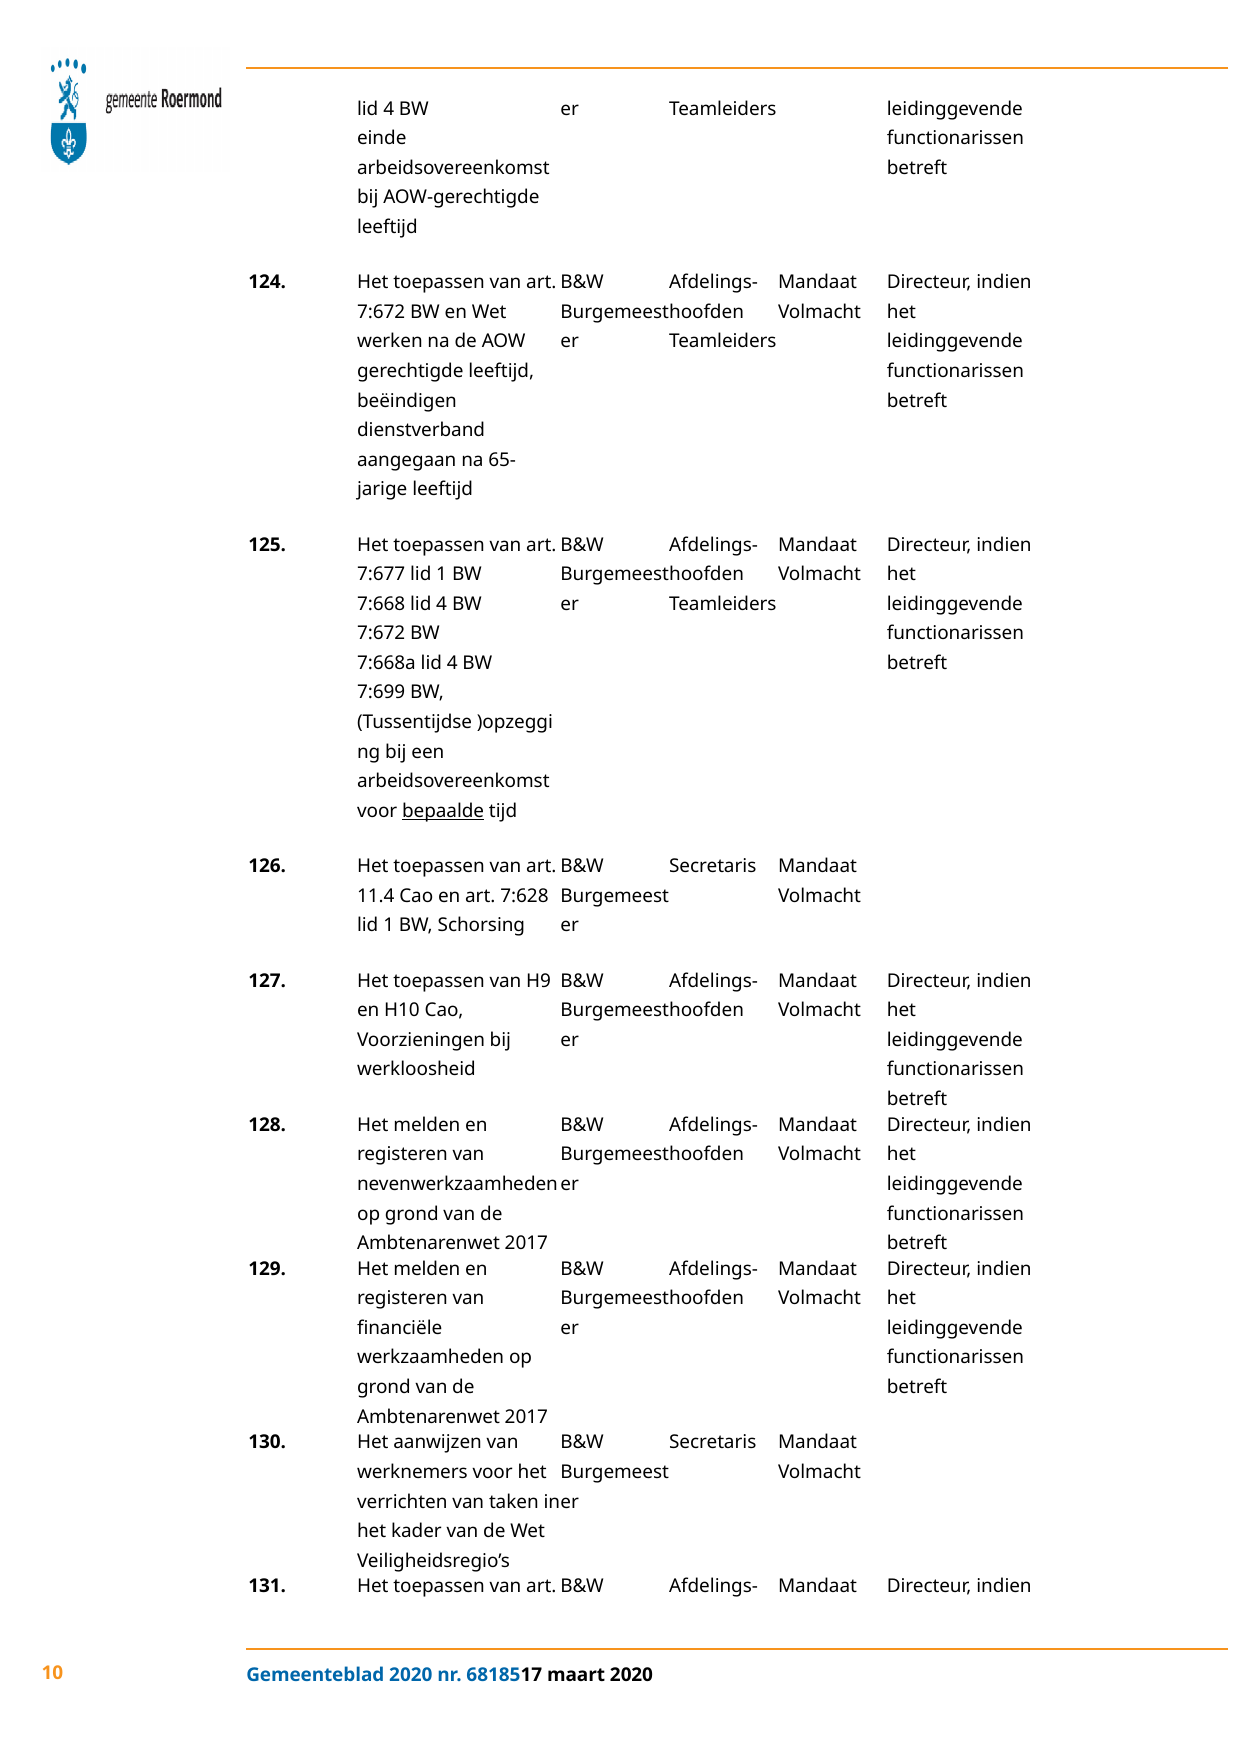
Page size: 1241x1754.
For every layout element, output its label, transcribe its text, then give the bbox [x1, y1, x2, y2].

table_cell Afdelings-hoofden [669, 967, 778, 1111]
table_cell Mandaat Volmacht [778, 269, 887, 531]
table_cell B&W Burgemeester [560, 531, 669, 852]
table_cell Directeur, indien het leidinggevende functionarissen betreft [887, 1255, 1043, 1429]
table_cell 128. [248, 1111, 357, 1255]
table_cell Directeur, indien het leidinggevende functionarissen betreft [887, 967, 1043, 1111]
table_cell Mandaat Volmacht [778, 1111, 887, 1255]
table_cell Secretaris [669, 853, 778, 967]
table_cell Directeur, indien het leidinggevende functionarissen betreft [887, 531, 1043, 852]
table_cell 129. [248, 1255, 357, 1429]
table_cell B&W Burgemeester [560, 1111, 669, 1255]
table_cell B&W [560, 1573, 669, 1598]
table_cell [778, 95, 887, 268]
table_cell Mandaat Volmacht [778, 1429, 887, 1573]
picture [41, 47, 231, 172]
table_cell 127. [248, 967, 357, 1111]
table_cell Directeur, indien [887, 1573, 1043, 1598]
table_cell Afdelings-hoofden Teamleiders [669, 269, 778, 531]
table_cell [248, 95, 357, 268]
table_cell Het toepassen van art. 7:677 lid 1 BW 7:668 lid 4 BW 7:672 BW 7:668a lid 4 BW 7:699 BW, (Tussentijdse )opzegging bij een arbeidsovereenkomst voor bepaalde tijd [357, 531, 560, 852]
table_cell 124. [248, 269, 357, 531]
table_cell B&W Burgemeester [560, 1255, 669, 1429]
table_cell lid 4 BW einde arbeidsovereenkomst bij AOW-gerechtigde leeftijd [357, 95, 560, 268]
table_cell er [560, 95, 669, 268]
table_cell Het aanwijzen van werknemers voor het verrichten van taken in het kader van de Wet Veiligheidsregio’s [357, 1429, 560, 1573]
table_cell Afdelings- [669, 1573, 778, 1598]
table_cell Mandaat Volmacht [778, 1255, 887, 1429]
table_cell B&W Burgemeester [560, 269, 669, 531]
table_cell Het toepassen van art. 7:672 BW en Wet werken na de AOW gerechtigde leeftijd, beëindigen dienstverband aangegaan na 65-jarige leeftijd [357, 269, 560, 531]
table_cell Afdelings-hoofden Teamleiders [669, 531, 778, 852]
table_cell Het toepassen van art. 11.4 Cao en art. 7:628 lid 1 BW, Schorsing [357, 853, 560, 967]
table_cell 126. [248, 853, 357, 967]
table_cell Afdelings-hoofden [669, 1255, 778, 1429]
table_cell [887, 1429, 1043, 1573]
table_cell Het toepassen van H9 en H10 Cao, Voorzieningen bij werkloosheid [357, 967, 560, 1111]
table_cell Het melden en registeren van financiële werkzaamheden op grond van de Ambtenarenwet 2017 [357, 1255, 560, 1429]
table_cell Secretaris [669, 1429, 778, 1573]
table_cell B&W Burgemeester [560, 967, 669, 1111]
table_cell Teamleiders [669, 95, 778, 268]
table_cell 131. [248, 1573, 357, 1598]
table_cell Directeur, indien het leidinggevende functionarissen betreft [887, 269, 1043, 531]
table_cell Mandaat Volmacht [778, 853, 887, 967]
table_cell Mandaat Volmacht [778, 531, 887, 852]
table_cell Afdelings-hoofden [669, 1111, 778, 1255]
table_cell 130. [248, 1429, 357, 1573]
table_cell leidinggevende functionarissen betreft [887, 95, 1043, 268]
table_cell B&W Burgemeester [560, 1429, 669, 1573]
table_cell B&W Burgemeester [560, 853, 669, 967]
table_cell Het toepassen van art. [357, 1573, 560, 1598]
table_cell Mandaat [778, 1573, 887, 1598]
table_cell Directeur, indien het leidinggevende functionarissen betreft [887, 1111, 1043, 1255]
table_cell [887, 853, 1043, 967]
table_cell 125. [248, 531, 357, 852]
table_cell Het melden en registeren van nevenwerkzaamheden op grond van de Ambtenarenwet 2017 [357, 1111, 560, 1255]
table_cell Mandaat Volmacht [778, 967, 887, 1111]
